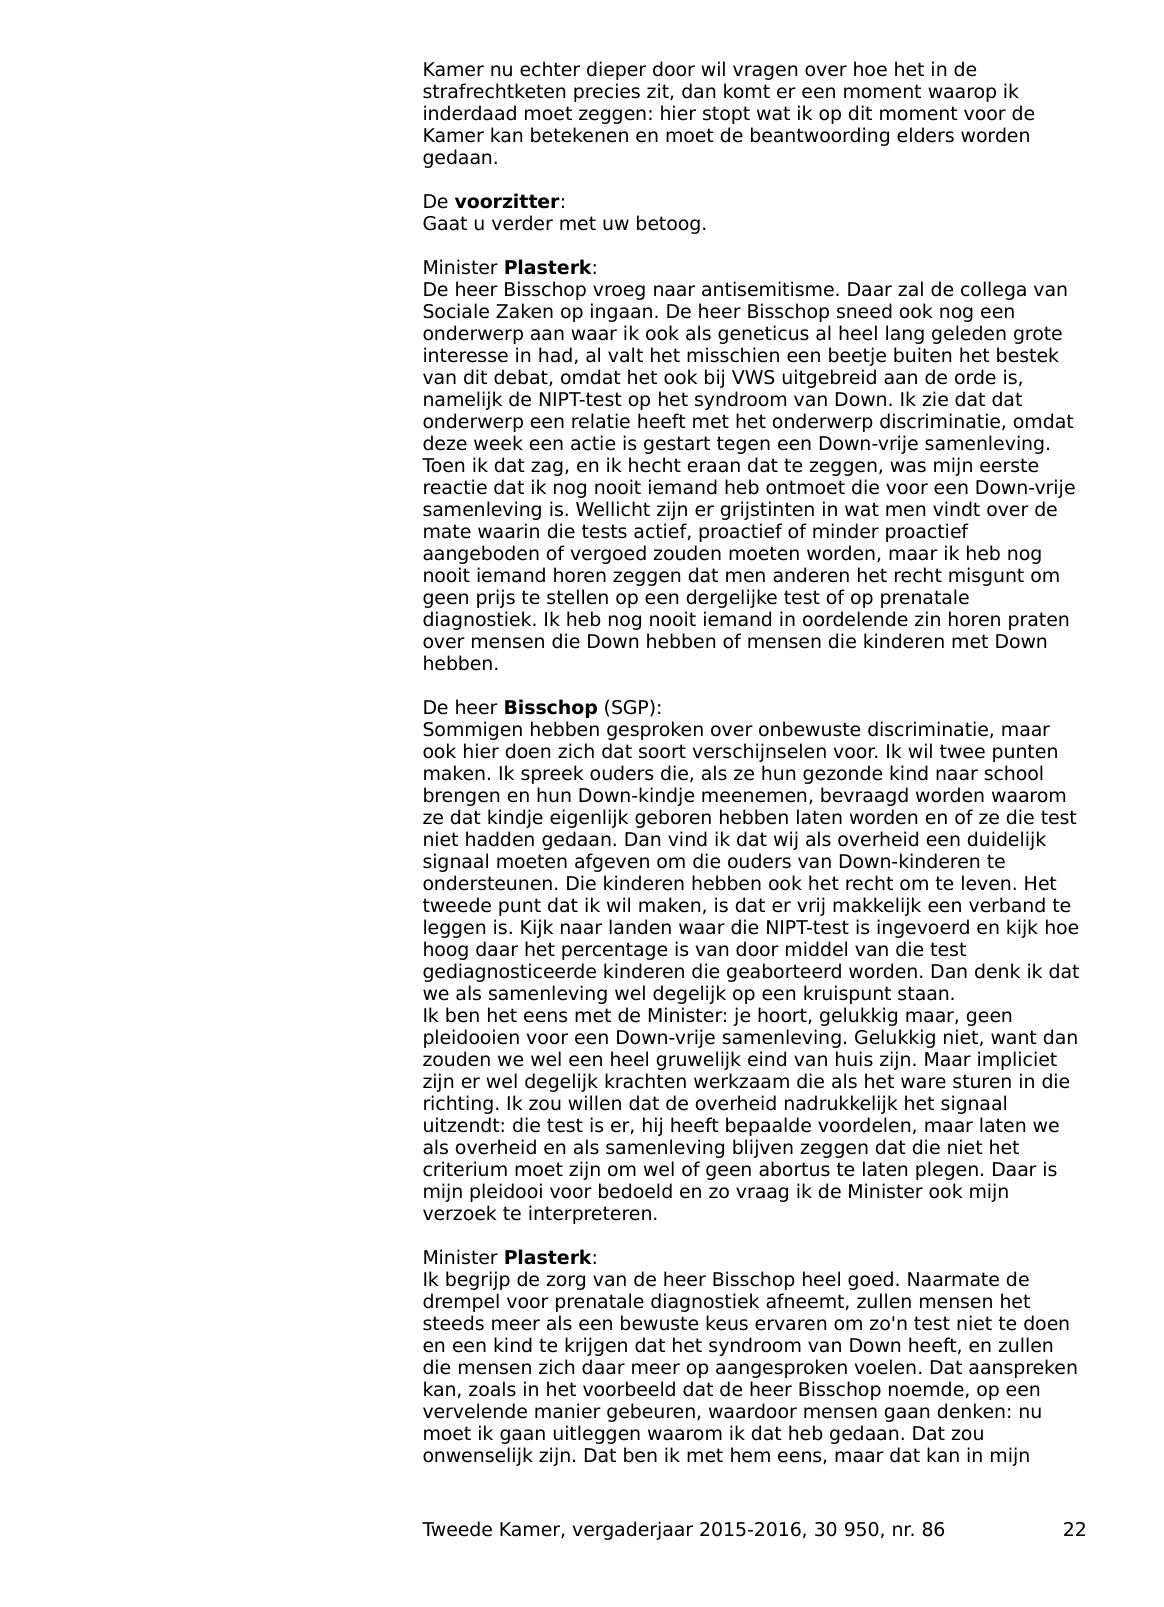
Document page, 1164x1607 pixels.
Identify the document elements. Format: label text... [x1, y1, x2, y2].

text De voorzitter: [422, 191, 1087, 213]
text Ik begrijp de zorg van de heer Bisschop heel goed. Naarmate de drempel voor prenatale diagnostiek afneemt, zullen mensen het steeds meer als een bewuste keus ervaren om zo'n test niet te doen en een kind te krijgen dat het syndroom van Down heeft, en zullen die mensen zich daar meer op aangesproken voelen. Dat aanspreken kan, zoals in het voorbeeld dat de heer Bisschop noemde, op een vervelende manier gebeuren, waardoor mensen gaan denken: nu moet ik gaan uitleggen waarom ik dat heb gedaan. Dat zou onwenselijk zijn. Dat ben ik met hem eens, maar dat kan in mijn [422, 1269, 1087, 1467]
text Ik ben het eens met de Minister: je hoort, gelukkig maar, geen pleidooien voor een Down-vrije samenleving. Gelukkig niet, want dan zouden we wel een heel gruwelijk eind van huis zijn. Maar impliciet zijn er wel degelijk krachten werkzaam die als het ware sturen in die richting. Ik zou willen dat de overheid nadrukkelijk het signaal uitzendt: die test is er, hij heeft bepaalde voordelen, maar laten we als overheid en als samenleving blijven zeggen dat die niet het criterium moet zijn om wel of geen abortus te laten plegen. Daar is mijn pleidooi voor bedoeld en zo vraag ik de Minister ook mijn verzoek te interpreteren. [422, 1005, 1087, 1224]
text Sommigen hebben gesproken over onbewuste discriminatie, maar ook hier doen zich dat soort verschijnselen voor. Ik wil twee punten maken. Ik spreek ouders die, als ze hun gezonde kind naar school brengen en hun Down-kindje meenemen, bevraagd worden waarom ze dat kindje eigenlijk geboren hebben laten worden en of ze die test niet hadden gedaan. Dan vind ik dat wij als overheid een duidelijk signaal moeten afgeven om die ouders van Down-kinderen te ondersteunen. Die kinderen hebben ook het recht om te leven. Het tweede punt dat ik wil maken, is dat er vrij makkelijk een verband te leggen is. Kijk naar landen waar die NIPT-test is ingevoerd en kijk hoe hoog daar het percentage is van door middel van die test gediagnosticeerde kinderen die geaborteerd worden. Dan denk ik dat we als samenleving wel degelijk op een kruispunt staan. [422, 719, 1087, 1005]
text Gaat u verder met uw betoog. [422, 213, 1087, 235]
text De heer Bisschop vroeg naar antisemitisme. Daar zal de collega van Sociale Zaken op ingaan. De heer Bisschop sneed ook nog een onderwerp aan waar ik ook als geneticus al heel lang geleden grote interesse in had, al valt het misschien een beetje buiten het bestek van dit debat, omdat het ook bij VWS uitgebreid aan de orde is, namelijk de NIPT-test op het syndroom van Down. Ik zie dat dat onderwerp een relatie heeft met het onderwerp discriminatie, omdat deze week een actie is gestart tegen een Down-vrije samenleving. Toen ik dat zag, en ik hecht eraan dat te zeggen, was mijn eerste reactie dat ik nog nooit iemand heb ontmoet die voor een Down-vrije samenleving is. Wellicht zijn er grijstinten in wat men vindt over de mate waarin die tests actief, proactief of minder proactief aangeboden of vergoed zouden moeten worden, maar ik heb nog nooit iemand horen zeggen dat men anderen het recht misgunt om geen prijs te stellen op een dergelijke test of op prenatale diagnostiek. Ik heb nog nooit iemand in oordelende zin horen praten over mensen die Down hebben of mensen die kinderen met Down hebben. [422, 279, 1087, 675]
text Minister Plasterk: [422, 257, 1087, 279]
text Kamer nu echter dieper door wil vragen over hoe het in de strafrechtketen precies zit, dan komt er een moment waarop ik inderdaad moet zeggen: hier stopt wat ik op dit moment voor de Kamer kan betekenen en moet de beantwoording elders worden gedaan. [422, 59, 1087, 169]
text De heer Bisschop (SGP): [422, 697, 1087, 719]
text Minister Plasterk: [422, 1247, 1087, 1269]
